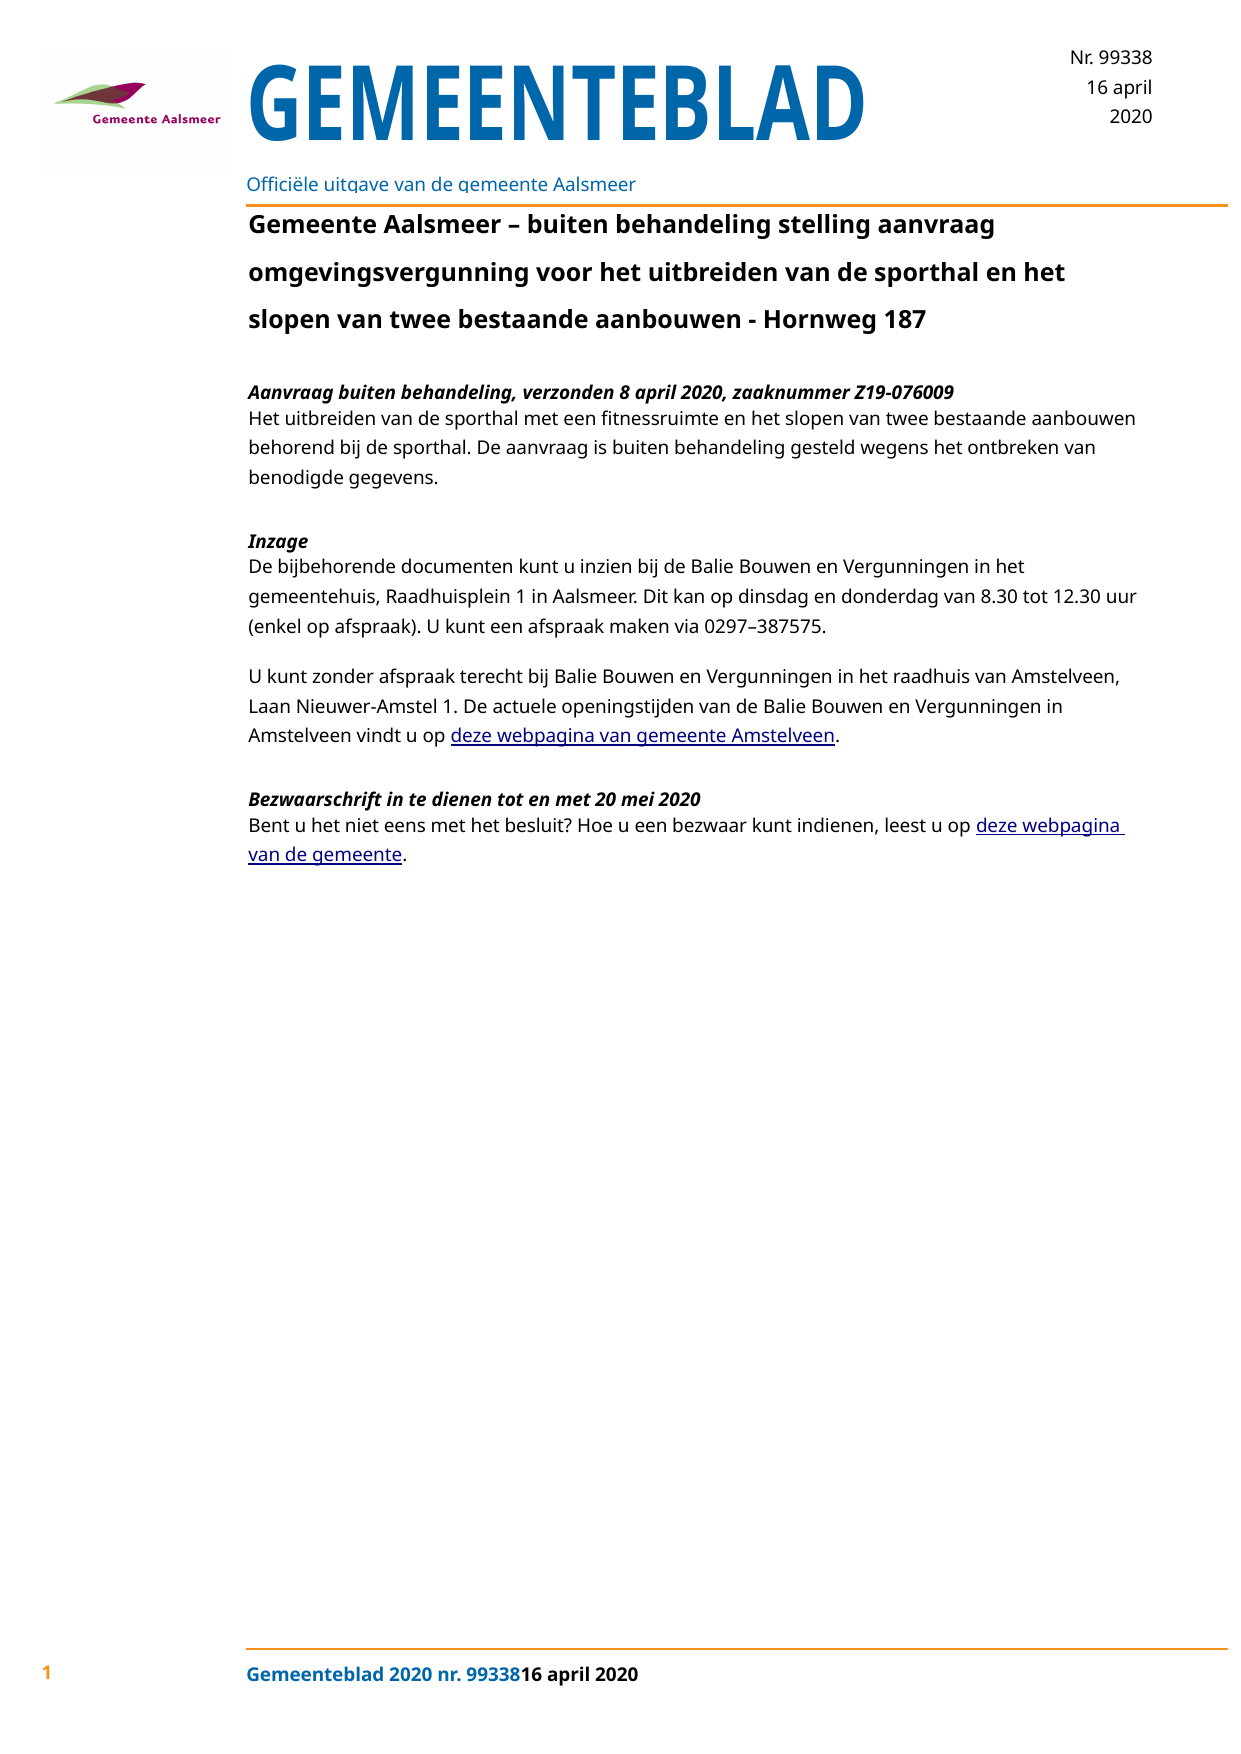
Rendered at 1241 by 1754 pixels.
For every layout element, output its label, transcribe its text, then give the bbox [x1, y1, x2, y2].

text Bent u het niet eens met het besluit? Hoe u een bezwaar kunt indienen, leest u op deze webpagina van de gemeente. [248, 812, 1152, 867]
text Inzage [248, 528, 1152, 554]
text De bijbehorende documenten kunt u inzien bij de Balie Bouwen en Vergunningen in het gemeentehuis, Raadhuisplein 1 in Aalsmeer. Dit kan op dinsdag en donderdag van 8.30 tot 12.30 uur (enkel op afspraak). U kunt een afspraak maken via 0297–387575. [248, 554, 1152, 638]
text Bezwaarschrift in te dienen tot en met 20 mei 2020 [248, 786, 1152, 812]
text Aanvraag buiten behandeling, verzonden 8 april 2020, zaaknummer Z19-076009 [248, 379, 1152, 405]
text Het uitbreiden van de sporthal met een fitnessruimte en het slopen van twee bestaande aanbouwen behorend bij de sporthal. De aanvraag is buiten behandeling gesteld wegens het ontbreken van benodigde gegevens. [248, 405, 1152, 490]
picture [41, 47, 231, 172]
text Gemeente Aalsmeer – buiten behandeling stelling aanvraag omgevingsvergunning voor het uitbreiden van de sporthal en het slopen van twee bestaande aanbouwen - Hornweg 187 [248, 207, 1152, 336]
text U kunt zonder afspraak terecht bij Balie Bouwen en Vergunningen in het raadhuis van Amstelveen, Laan Nieuwer-Amstel 1. De actuele openingstijden van de Balie Bouwen en Vergunningen in Amstelveen vindt u op deze webpagina van gemeente Amstelveen. [248, 663, 1152, 748]
